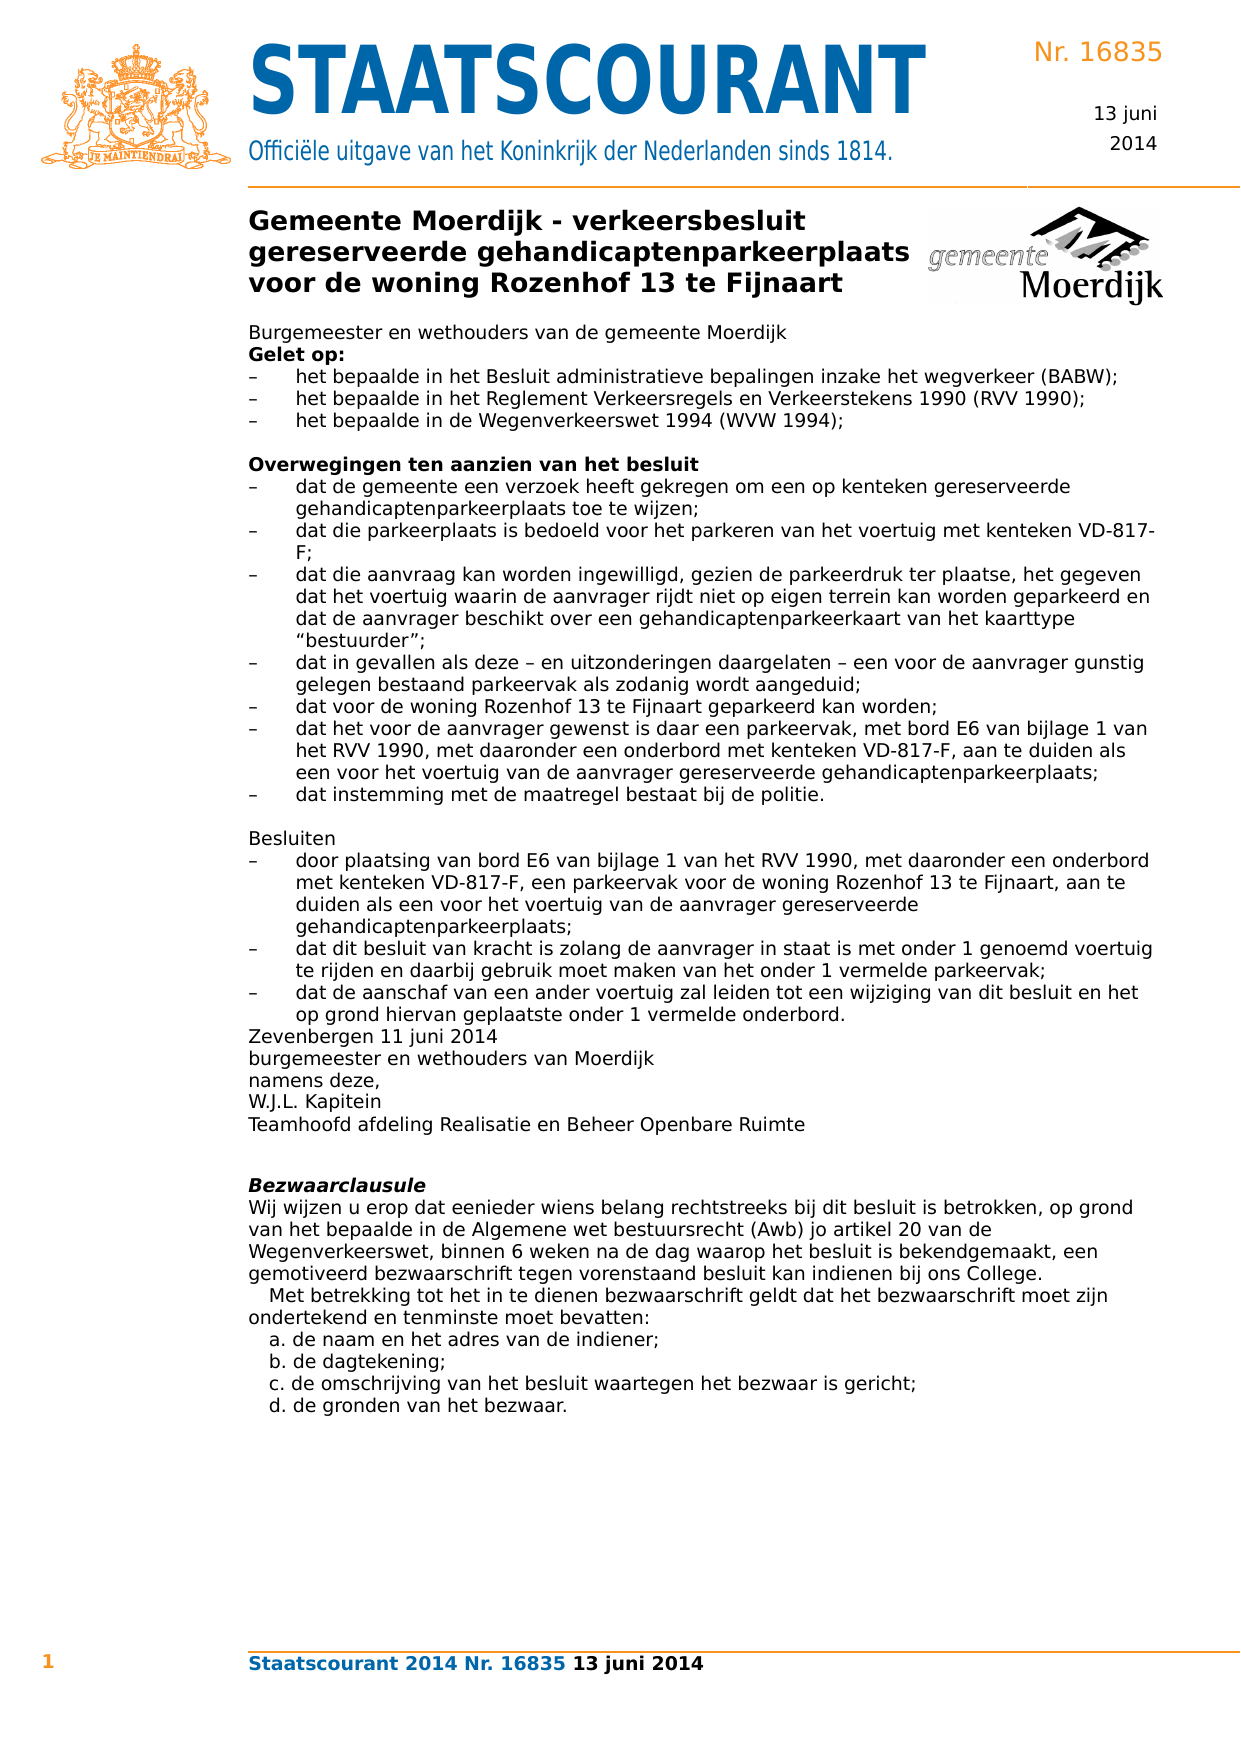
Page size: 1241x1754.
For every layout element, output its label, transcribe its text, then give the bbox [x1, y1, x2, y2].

text Teamhoofd afdeling Realisatie en Beheer Openbare Ruimte [248, 1113, 1163, 1135]
list het bepaalde in het Besluit administratieve bepalingen inzake het wegverkeer (BABW); [248, 366, 1163, 388]
subtitle Overwegingen ten aanzien van het besluit [248, 454, 1163, 476]
subtitle Gelet op: [248, 344, 1163, 366]
list dat die aanvraag kan worden ingewilligd, gezien de parkeerdruk ter plaatse, het gegeven dat het voertuig waarin de aanvrager rijdt niet op eigen terrein kan worden geparkeerd en dat de aanvrager beschikt over een gehandicaptenparkeerkaart van het kaarttype “bestuurder”; [248, 564, 1163, 652]
list dat in gevallen als deze – en uitzonderingen daargelaten – een voor de aanvrager gunstig gelegen bestaand parkeervak als zodanig wordt aangeduid; [248, 652, 1163, 696]
text c. de omschrijving van het besluit waartegen het bezwaar is gericht; [248, 1373, 1163, 1395]
text burgemeester en wethouders van Moerdijk [248, 1047, 1163, 1069]
text Met betrekking tot het in te dienen bezwaarschrift geldt dat het bezwaarschrift moet zijn ondertekend en tenminste moet bevatten: [248, 1285, 1163, 1329]
text b. de dagtekening; [248, 1351, 1163, 1373]
text Zevenbergen 11 juni 2014 [248, 1026, 1163, 1047]
list dat de aanschaf van een ander voertuig zal leiden tot een wijziging van dit besluit en het op grond hiervan geplaatste onder 1 vermelde onderbord. [248, 982, 1163, 1026]
text d. de gronden van het bezwaar. [248, 1395, 1163, 1417]
text Burgemeester en wethouders van de gemeente Moerdijk [248, 322, 1163, 344]
text namens deze, [248, 1069, 1163, 1091]
list dat voor de woning Rozenhof 13 te Fijnaart geparkeerd kan worden; [248, 696, 1163, 718]
list dat instemming met de maatregel bestaat bij de politie. [248, 784, 1163, 806]
text W.J.L. Kapitein [248, 1091, 1163, 1113]
text a. de naam en het adres van de indiener; [248, 1329, 1163, 1351]
subtitle Gemeente Moerdijk - verkeersbesluit gereserveerde gehandicaptenparkeerplaats voor de woning Rozenhof 13 te Fijnaart [248, 206, 927, 299]
subtitle Bezwaarclausule [248, 1175, 1163, 1197]
picture [927, 205, 1164, 306]
list dat het voor de aanvrager gewenst is daar een parkeervak, met bord E6 van bijlage 1 van het RVV 1990, met daaronder een onderbord met kenteken VD-817-F, aan te duiden als een voor het voertuig van de aanvrager gereserveerde gehandicaptenparkeerplaats; [248, 718, 1163, 784]
list dat dit besluit van kracht is zolang de aanvrager in staat is met onder 1 genoemd voertuig te rijden en daarbij gebruik moet maken van het onder 1 vermelde parkeervak; [248, 938, 1163, 982]
text Wij wijzen u erop dat eenieder wiens belang rechtstreeks bij dit besluit is betrokken, op grond van het bepaalde in de Algemene wet bestuursrecht (Awb) jo artikel 20 van de Wegenverkeerswet, binnen 6 weken na de dag waarop het besluit is bekendgemaakt, een gemotiveerd bezwaarschrift tegen vorenstaand besluit kan indienen bij ons College. [248, 1197, 1163, 1285]
list het bepaalde in de Wegenverkeerswet 1994 (WVW 1994); [248, 410, 1163, 432]
text Besluiten [248, 828, 1163, 850]
list dat die parkeerplaats is bedoeld voor het parkeren van het voertuig met kenteken VD-817-F; [248, 520, 1163, 564]
list dat de gemeente een verzoek heeft gekregen om een op kenteken gereserveerde gehandicaptenparkeerplaats toe te wijzen; [248, 476, 1163, 520]
list het bepaalde in het Reglement Verkeersregels en Verkeerstekens 1990 (RVV 1990); [248, 388, 1163, 410]
list door plaatsing van bord E6 van bijlage 1 van het RVV 1990, met daaronder een onderbord met kenteken VD-817-F, een parkeervak voor de woning Rozenhof 13 te Fijnaart, aan te duiden als een voor het voertuig van de aanvrager gereserveerde gehandicaptenparkeerplaats; [248, 850, 1163, 938]
picture [41, 44, 231, 169]
